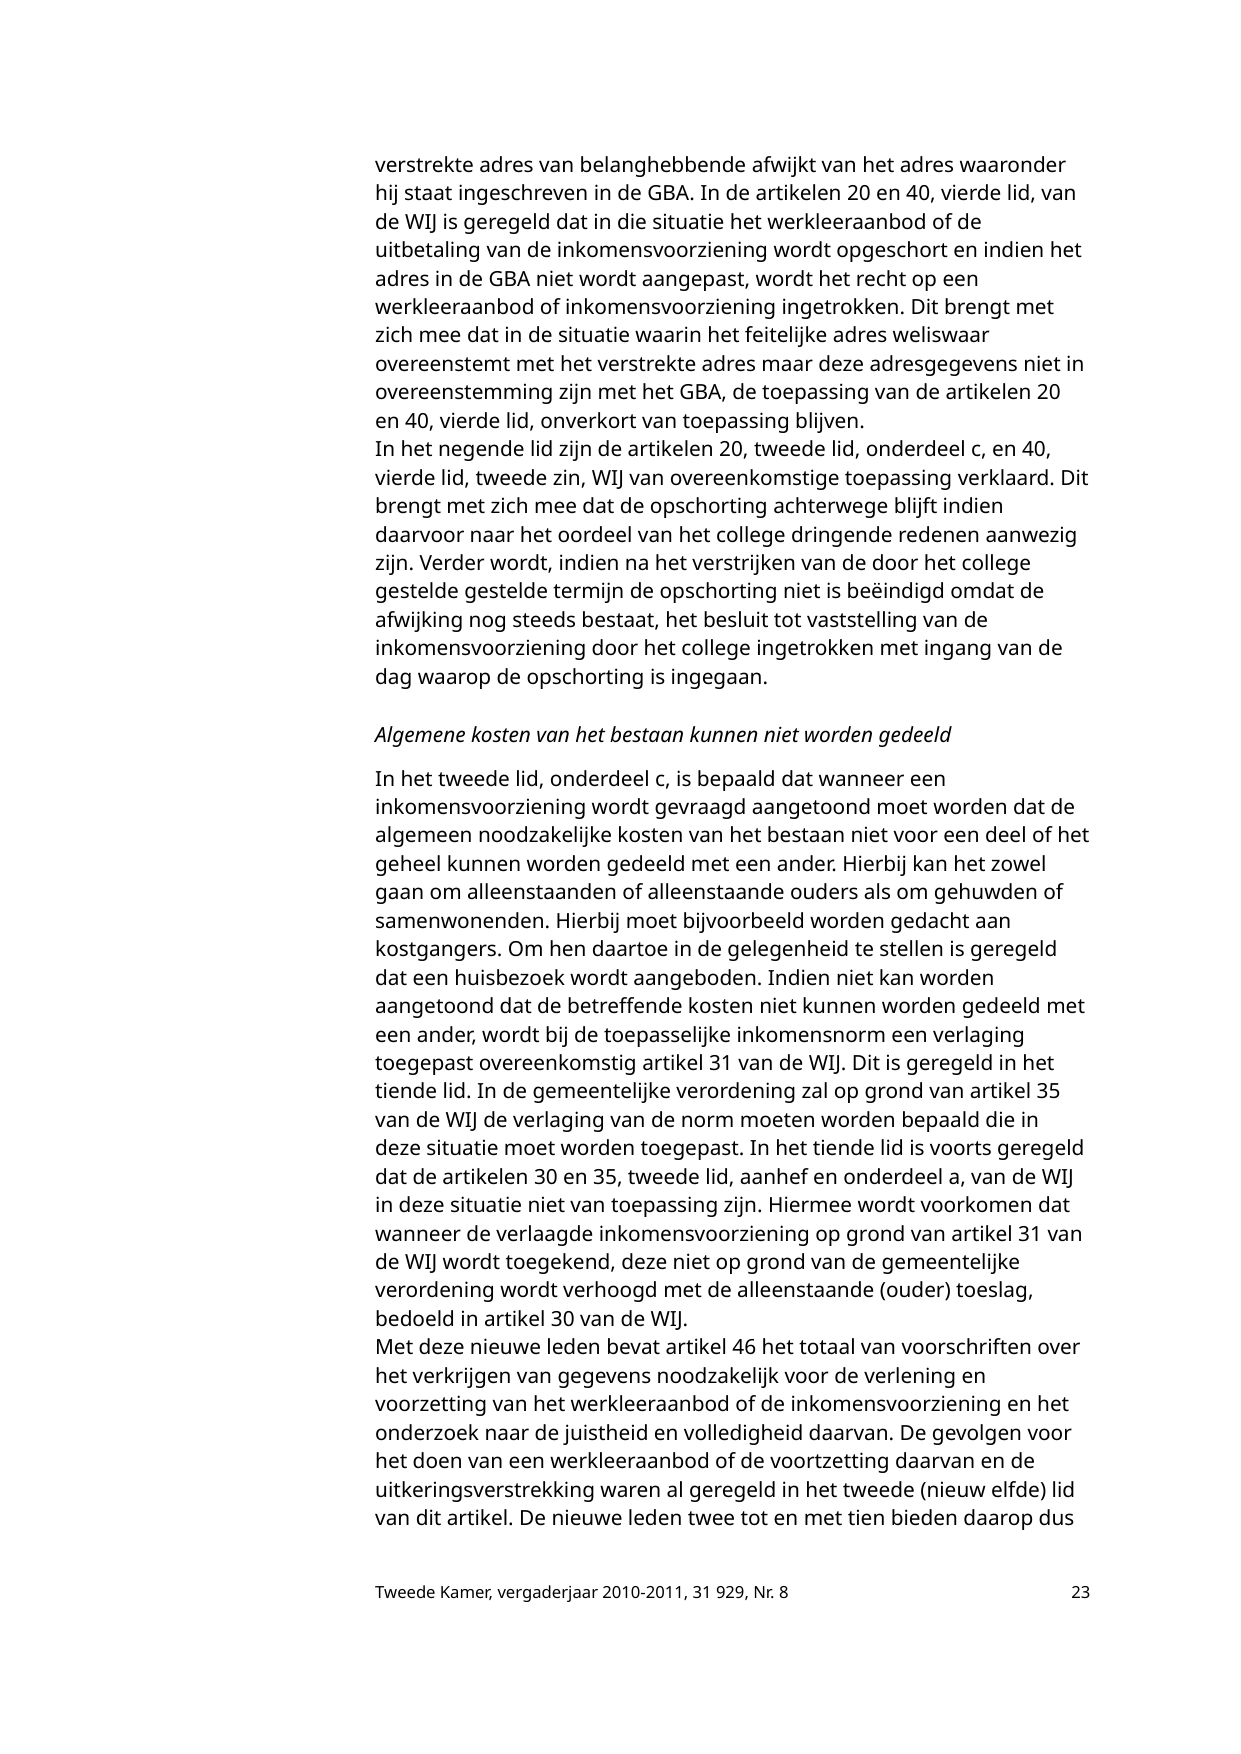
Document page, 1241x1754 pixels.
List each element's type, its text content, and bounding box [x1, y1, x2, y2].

text In het negende lid zijn de artikelen 20, tweede lid, onderdeel c, en 40, vierde lid, tweede zin, WIJ van overeenkomstige toepassing verklaard. Dit brengt met zich mee dat de opschorting achterwege blijft indien daarvoor naar het oordeel van het college dringende redenen aanwezig zijn. Verder wordt, indien na het verstrijken van de door het college gestelde gestelde termijn de opschorting niet is beëindigd omdat de afwijking nog steeds bestaat, het besluit tot vaststelling van de inkomensvoorziening door het college ingetrokken met ingang van de dag waarop de opschorting is ingegaan. [375, 434, 1090, 690]
text In het tweede lid, onderdeel c, is bepaald dat wanneer een inkomensvoorziening wordt gevraagd aangetoond moet worden dat de algemeen noodzakelijke kosten van het bestaan niet voor een deel of het geheel kunnen worden gedeeld met een ander. Hierbij kan het zowel gaan om alleenstaanden of alleenstaande ouders als om gehuwden of samenwonenden. Hierbij moet bijvoorbeeld worden gedacht aan kostgangers. Om hen daartoe in de gelegenheid te stellen is geregeld dat een huisbezoek wordt aangeboden. Indien niet kan worden aangetoond dat de betreffende kosten niet kunnen worden gedeeld met een ander, wordt bij de toepasselijke inkomensnorm een verlaging toegepast overeenkomstig artikel 31 van de WIJ. Dit is geregeld in het tiende lid. In de gemeentelijke verordening zal op grond van artikel 35 van de WIJ de verlaging van de norm moeten worden bepaald die in deze situatie moet worden toegepast. In het tiende lid is voorts geregeld dat de artikelen 30 en 35, tweede lid, aanhef en onderdeel a, van de WIJ in deze situatie niet van toepassing zijn. Hiermee wordt voorkomen dat wanneer de verlaagde inkomensvoorziening op grond van artikel 31 van de WIJ wordt toegekend, deze niet op grond van de gemeentelijke verordening wordt verhoogd met de alleenstaande (ouder) toeslag, bedoeld in artikel 30 van de WIJ. [375, 764, 1090, 1332]
text Met deze nieuwe leden bevat artikel 46 het totaal van voorschriften over het verkrijgen van gegevens noodzakelijk voor de verlening en voorzetting van het werkleeraanbod of de inkomensvoorziening en het onderzoek naar de juistheid en volledigheid daarvan. De gevolgen voor het doen van een werkleeraanbod of de voortzetting daarvan en de uitkeringsverstrekking waren al geregeld in het tweede (nieuw elfde) lid van dit artikel. De nieuwe leden twee tot en met tien bieden daarop dus [375, 1332, 1090, 1532]
text verstrekte adres van belanghebbende afwijkt van het adres waaronder hij staat ingeschreven in de GBA. In de artikelen 20 en 40, vierde lid, van de WIJ is geregeld dat in die situatie het werkleeraanbod of de uitbetaling van de inkomensvoorziening wordt opgeschort en indien het adres in de GBA niet wordt aangepast, wordt het recht op een werkleeraanbod of inkomensvoorziening ingetrokken. Dit brengt met zich mee dat in de situatie waarin het feitelijke adres weliswaar overeenstemt met het verstrekte adres maar deze adresgegevens niet in overeenstemming zijn met het GBA, de toepassing van de artikelen 20 en 40, vierde lid, onverkort van toepassing blijven. [375, 150, 1090, 434]
text Algemene kosten van het bestaan kunnen niet worden gedeeld [375, 720, 1090, 749]
